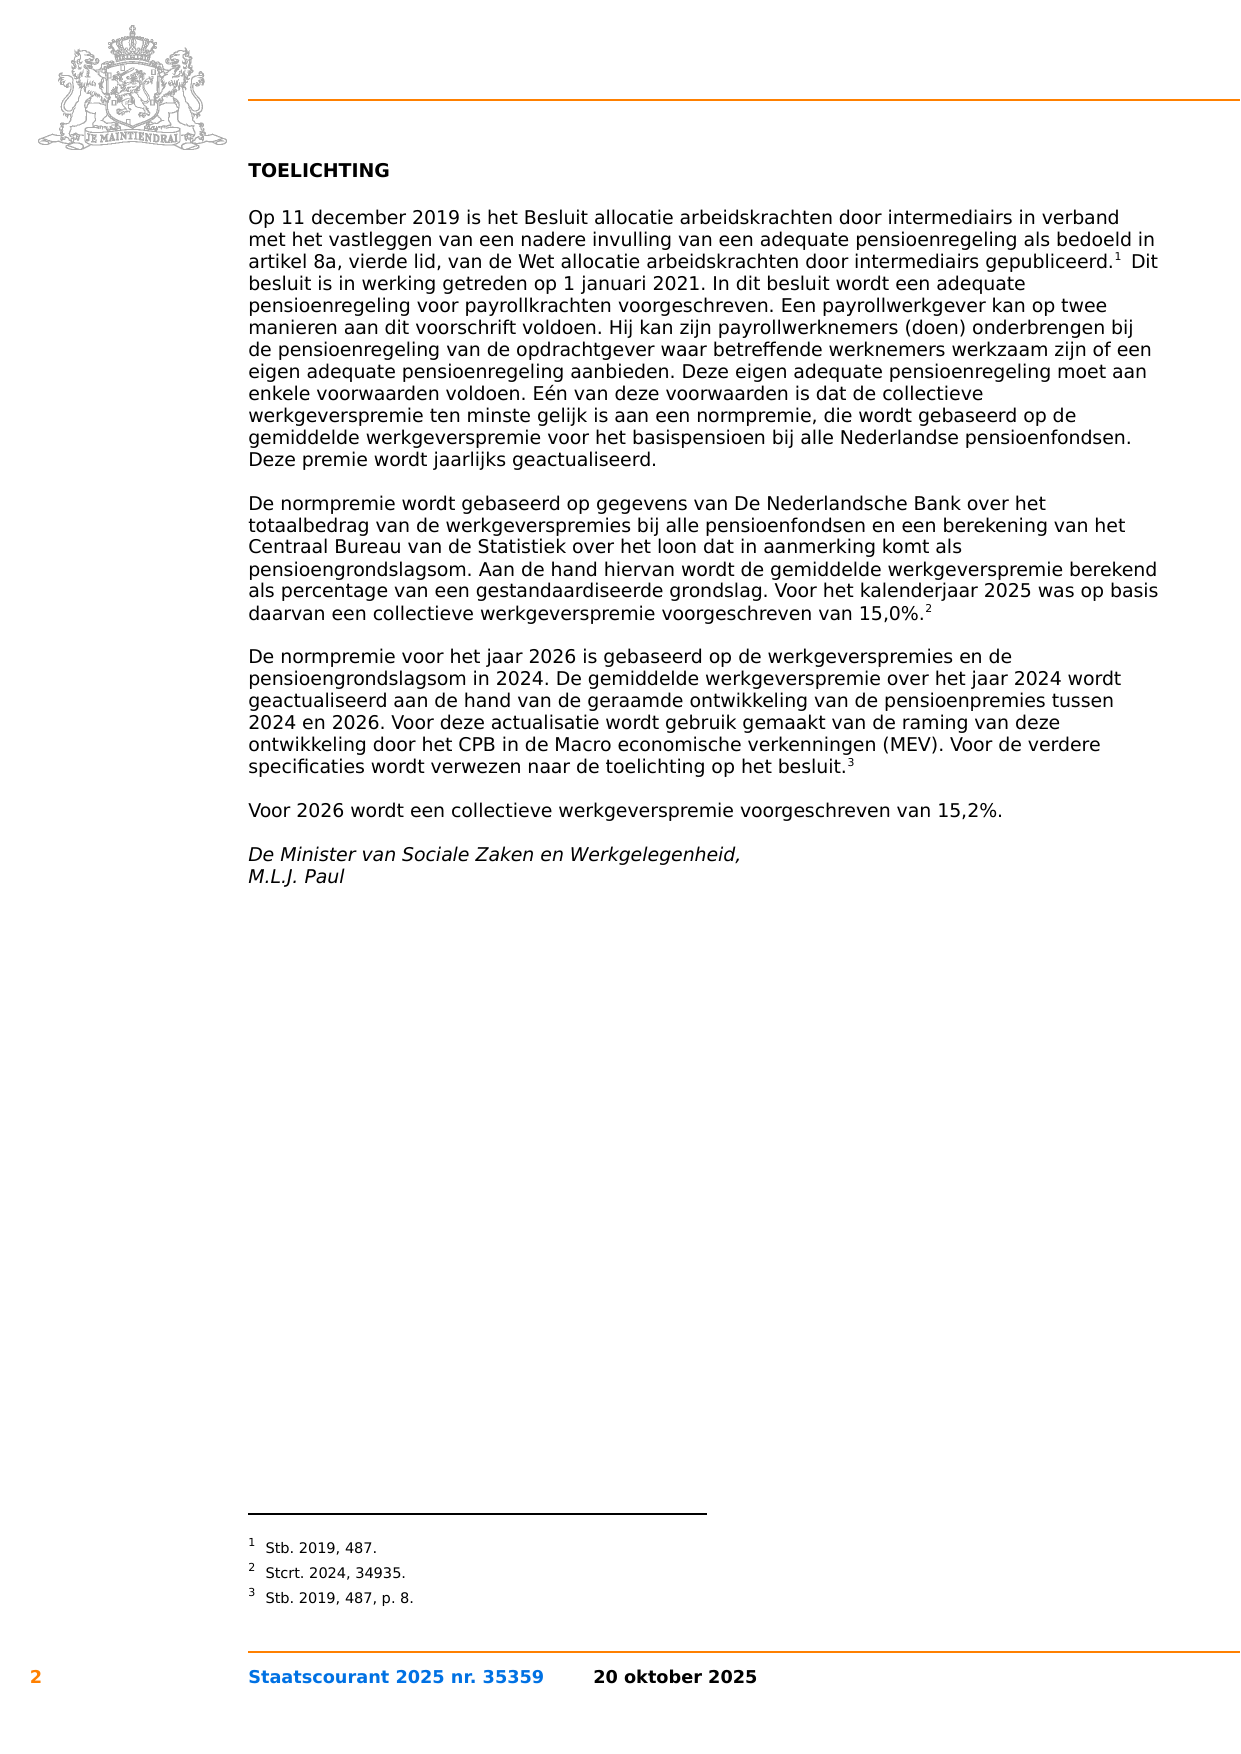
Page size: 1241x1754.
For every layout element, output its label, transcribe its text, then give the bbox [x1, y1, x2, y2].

text Voor 2026 wordt een collectieve werkgeverspremie voorgeschreven van 15,2%. [248, 800, 1163, 822]
picture [38, 25, 227, 150]
subtitle TOELICHTING [248, 160, 1163, 182]
text Op 11 december 2019 is het Besluit allocatie arbeidskrachten door intermediairs in verband met het vastleggen van een nadere invulling van een adequate pensioenregeling als bedoeld in artikel 8a, vierde lid, van de Wet allocatie arbeidskrachten door intermediairs gepubliceerd. Dit besluit is in werking getreden op 1 januari 2021. In dit besluit wordt een adequate pensioenregeling voor payrollkrachten voorgeschreven. Een payrollwerkgever kan op twee manieren aan dit voorschrift voldoen. Hij kan zijn payrollwerknemers (doen) onderbrengen bij de pensioenregeling van de opdrachtgever waar betreffende werknemers werkzaam zijn of een eigen adequate pensioenregeling aanbieden. Deze eigen adequate pensioenregeling moet aan enkele voorwaarden voldoen. Eén van deze voorwaarden is dat de collectieve werkgeverspremie ten minste gelijk is aan een normpremie, die wordt gebaseerd op de gemiddelde werkgeverspremie voor het basispensioen bij alle Nederlandse pensioenfondsen. Deze premie wordt jaarlijks geactualiseerd. [248, 207, 1163, 471]
text Stcrt. 2024, 34935. [248, 1561, 1163, 1583]
text De normpremie voor het jaar 2026 is gebaseerd op de werkgeverspremies en de pensioengrondslagsom in 2024. De gemiddelde werkgeverspremie over het jaar 2024 wordt geactualiseerd aan de hand van de geraamde ontwikkeling van de pensioenpremies tussen 2024 en 2026. Voor deze actualisatie wordt gebruik gemaakt van de raming van deze ontwikkeling door het CPB in de Macro economische verkenningen (MEV). Voor de verdere specificaties wordt verwezen naar de toelichting op het besluit. [248, 646, 1163, 778]
text De Minister van Sociale Zaken en Werkgelegenheid, M.L.J. Paul [248, 844, 1163, 888]
text Stb. 2019, 487, p. 8. [248, 1586, 1163, 1608]
text Stb. 2019, 487. [248, 1536, 1163, 1558]
text De normpremie wordt gebaseerd op gegevens van De Nederlandsche Bank over het totaalbedrag van de werkgeverspremies bij alle pensioenfondsen en een berekening van het Centraal Bureau van de Statistiek over het loon dat in aanmerking komt als pensioengrondslagsom. Aan de hand hiervan wordt de gemiddelde werkgeverspremie berekend als percentage van een gestandaardiseerde grondslag. Voor het kalenderjaar 2025 was op basis daarvan een collectieve werkgeverspremie voorgeschreven van 15,0%. [248, 492, 1163, 624]
